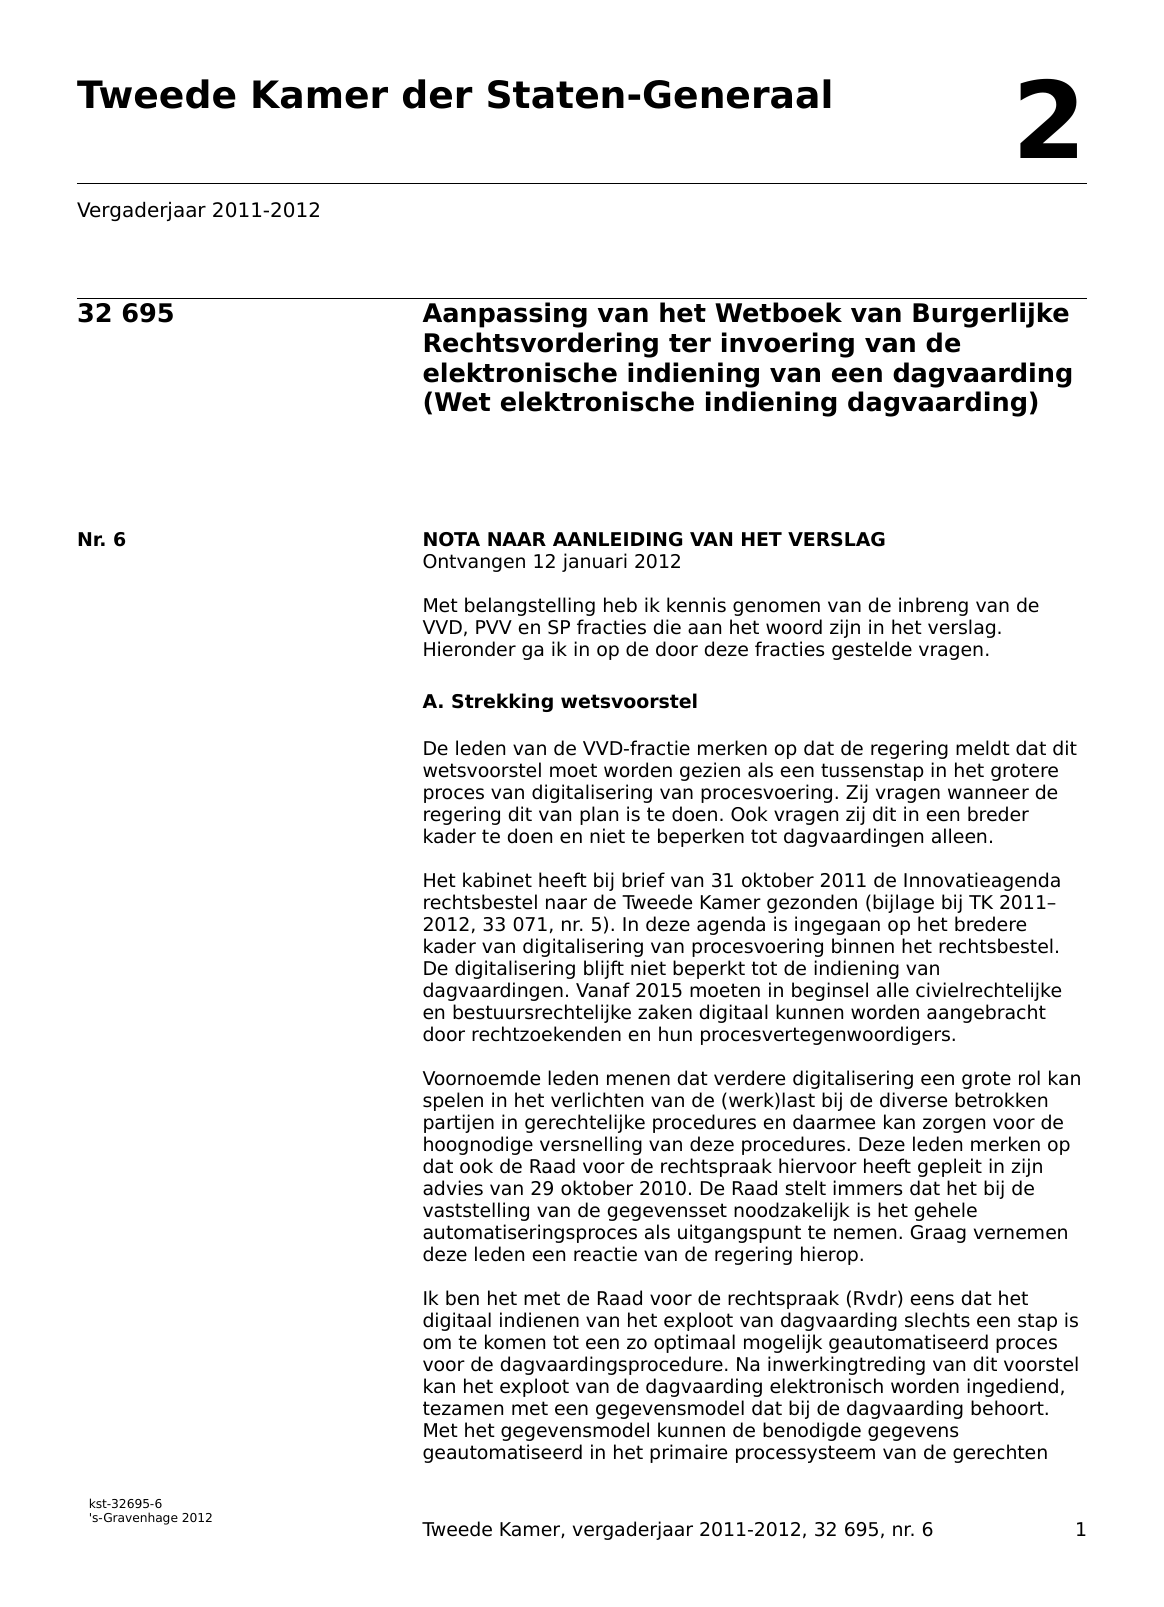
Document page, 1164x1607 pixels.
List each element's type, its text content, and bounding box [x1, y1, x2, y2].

table_cell Vergaderjaar 2011-2012 [77, 184, 1087, 298]
text Het kabinet heeft bij brief van 31 oktober 2011 de Innovatieagenda rechtsbestel naar de Tweede Kamer gezonden (bijlage bij TK 2011–2012, 33 071, nr. 5). In deze agenda is ingegaan op het bredere kader van digitalisering van procesvoering binnen het rechtsbestel. De digitalisering blijft niet beperkt tot de indiening van dagvaardingen. Vanaf 2015 moeten in beginsel alle civielrechtelijke en bestuursrechtelijke zaken digitaal kunnen worden aangebracht door rechtzoekenden en hun procesvertegenwoordigers. [422, 870, 1087, 1046]
text Met belangstelling heb ik kennis genomen van de inbreng van de VVD, PVV en SP fracties die aan het woord zijn in het verslag. Hieronder ga ik in op de door deze fracties gestelde vragen. [422, 595, 1087, 661]
text Ontvangen 12 januari 2012 [422, 551, 1087, 573]
text kst-32695-6 [88, 1497, 323, 1511]
text De leden van de VVD-fractie merken op dat de regering meldt dat dit wetsvoorstel moet worden gezien als een tussenstap in het grotere proces van digitalisering van procesvoering. Zij vragen wanneer de regering dit van plan is te doen. Ook vragen zij dit in een breder kader te doen en niet te beperken tot dagvaardingen alleen. [422, 738, 1087, 848]
text Voornoemde leden menen dat verdere digitalisering een grote rol kan spelen in het verlichten van de (werk)last bij de diverse betrokken partijen in gerechtelijke procedures en daarmee kan zorgen voor de hoognodige versnelling van deze procedures. Deze leden merken op dat ook de Raad voor de rechtspraak hiervoor heeft gepleit in zijn advies van 29 oktober 2010. De Raad stelt immers dat het bij de vaststelling van de gegevensset noodzakelijk is het gehele automatiseringsproces als uitgangspunt te nemen. Graag vernemen deze leden een reactie van de regering hierop. [422, 1068, 1087, 1266]
subtitle 32 695 Aanpassing van het Wetboek van Burgerlijke Rechtsvordering ter invoering van de elektronische indiening van een dagvaarding (Wet elektronische indiening dagvaarding) [77, 299, 1087, 418]
subtitle A. Strekking wetsvoorstel [422, 691, 1087, 713]
table_header Tweede Kamer der Staten-Generaal [77, 59, 886, 183]
table_header 2 [886, 59, 1087, 183]
text 's-Gravenhage 2012 [88, 1511, 323, 1525]
text Ik ben het met de Raad voor de rechtspraak (Rvdr) eens dat het digitaal indienen van het exploot van dagvaarding slechts een stap is om te komen tot een zo optimaal mogelijk geautomatiseerd proces voor de dagvaardingsprocedure. Na inwerkingtreding van dit voorstel kan het exploot van de dagvaarding elektronisch worden ingediend, tezamen met een gegevensmodel dat bij de dagvaarding behoort. Met het gegevensmodel kunnen de benodigde gegevens geautomatiseerd in het primaire processysteem van de gerechten [422, 1288, 1087, 1464]
subtitle Nr. 6 NOTA NAAR AANLEIDING VAN HET VERSLAG [77, 529, 1087, 551]
